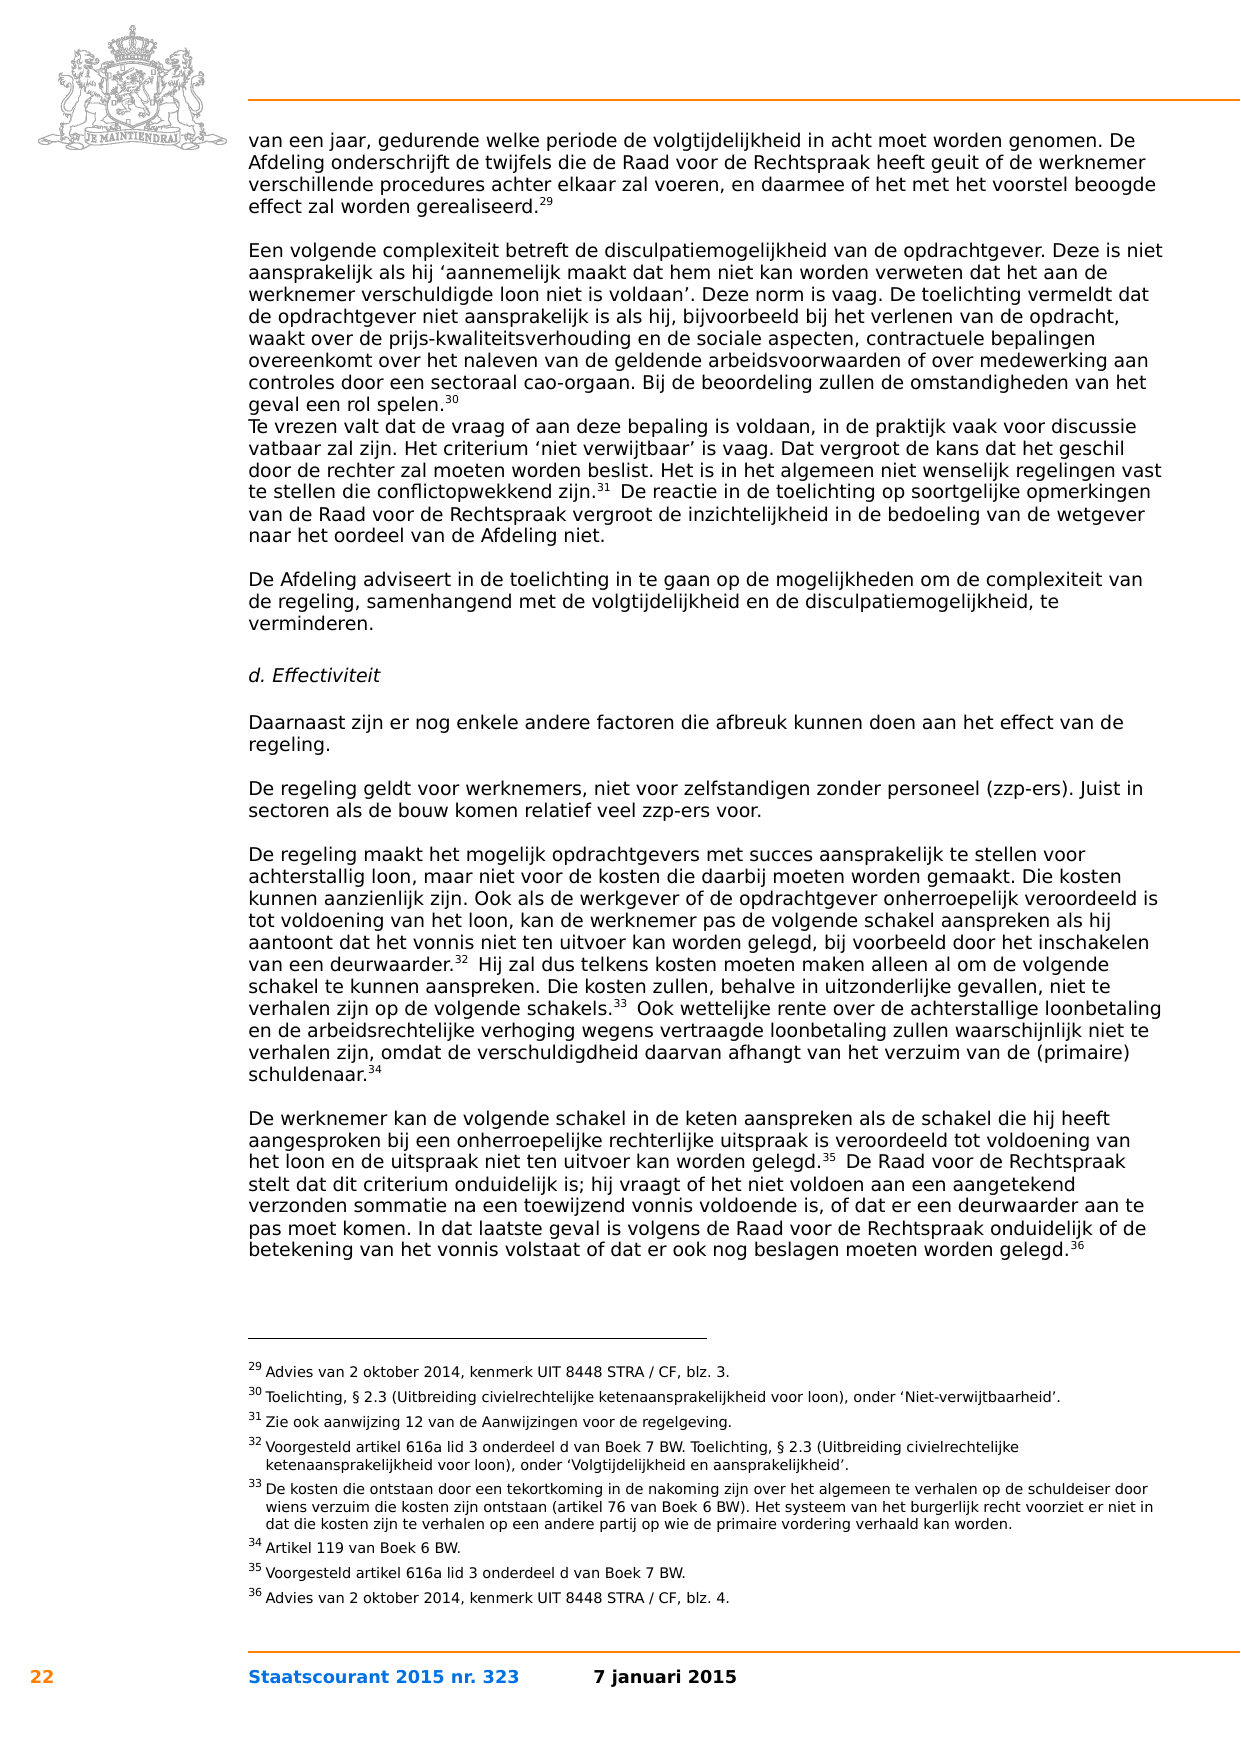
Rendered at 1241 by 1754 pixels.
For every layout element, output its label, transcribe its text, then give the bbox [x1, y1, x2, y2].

text Artikel 119 van Boek 6 BW. [248, 1536, 1163, 1558]
text Te vrezen valt dat de vraag of aan deze bepaling is voldaan, in de praktijk vaak voor discussie vatbaar zal zijn. Het criterium ‘niet verwijtbaar’ is vaag. Dat vergroot de kans dat het geschil door de rechter zal moeten worden beslist. Het is in het algemeen niet wenselijk regelingen vast te stellen die conflictopwekkend zijn. De reactie in de toelichting op soortgelijke opmerkingen van de Raad voor de Rechtspraak vergroot de inzichtelijkheid in de bedoeling van de wetgever naar het oordeel van de Afdeling niet. [248, 416, 1163, 547]
text Advies van 2 oktober 2014, kenmerk UIT 8448 STRA / CF, blz. 3. [248, 1360, 1163, 1382]
text Een volgende complexiteit betreft de disculpatiemogelijkheid van de opdrachtgever. Deze is niet aansprakelijk als hij ‘aannemelijk maakt dat hem niet kan worden verweten dat het aan de werknemer verschuldigde loon niet is voldaan’. Deze norm is vaag. De toelichting vermeldt dat de opdrachtgever niet aansprakelijk is als hij, bijvoorbeeld bij het verlenen van de opdracht, waakt over de prijs-kwaliteitsverhouding en de sociale aspecten, contractuele bepalingen overeenkomt over het naleven van de geldende arbeidsvoorwaarden of over medewerking aan controles door een sectoraal cao-orgaan. Bij de beoordeling zullen de omstandigheden van het geval een rol spelen. [248, 240, 1163, 416]
text Voorgesteld artikel 616a lid 3 onderdeel d van Boek 7 BW. [248, 1561, 1163, 1583]
text Zie ook aanwijzing 12 van de Aanwijzingen voor de regelgeving. [248, 1410, 1163, 1432]
text Daarnaast zijn er nog enkele andere factoren die afbreuk kunnen doen aan het effect van de regeling. [248, 712, 1163, 756]
text Advies van 2 oktober 2014, kenmerk UIT 8448 STRA / CF, blz. 4. [248, 1586, 1163, 1608]
text van een jaar, gedurende welke periode de volgtijdelijkheid in acht moet worden genomen. De Afdeling onderschrijft de twijfels die de Raad voor de Rechtspraak heeft geuit of de werknemer verschillende procedures achter elkaar zal voeren, en daarmee of het met het voorstel beoogde effect zal worden gerealiseerd. [248, 130, 1163, 218]
picture [38, 25, 227, 150]
text De kosten die ontstaan door een tekortkoming in de nakoming zijn over het algemeen te verhalen op de schuldeiser door wiens verzuim die kosten zijn ontstaan (artikel 76 van Boek 6 BW). Het systeem van het burgerlijk recht voorziet er niet in dat die kosten zijn te verhalen op een andere partij op wie de primaire vordering verhaald kan worden. [248, 1477, 1163, 1533]
text De regeling geldt voor werknemers, niet voor zelfstandigen zonder personeel (zzp-ers). Juist in sectoren als de bouw komen relatief veel zzp-ers voor. [248, 778, 1163, 822]
text De regeling maakt het mogelijk opdrachtgevers met succes aansprakelijk te stellen voor achterstallig loon, maar niet voor de kosten die daarbij moeten worden gemaakt. Die kosten kunnen aanzienlijk zijn. Ook als de werkgever of de opdrachtgever onherroepelijk veroordeeld is tot voldoening van het loon, kan de werknemer pas de volgende schakel aanspreken als hij aantoont dat het vonnis niet ten uitvoer kan worden gelegd, bij voorbeeld door het inschakelen van een deurwaarder. Hij zal dus telkens kosten moeten maken alleen al om de volgende schakel te kunnen aanspreken. Die kosten zullen, behalve in uitzonderlijke gevallen, niet te verhalen zijn op de volgende schakels. Ook wettelijke rente over de achterstallige loonbetaling en de arbeidsrechtelijke verhoging wegens vertraagde loonbetaling zullen waarschijnlijk niet te verhalen zijn, omdat de verschuldigdheid daarvan afhangt van het verzuim van de (primaire) schuldenaar. [248, 844, 1163, 1086]
text Voorgesteld artikel 616a lid 3 onderdeel d van Boek 7 BW. Toelichting, § 2.3 (Uitbreiding civielrechtelijke ketenaansprakelijkheid voor loon), onder ‘Volgtijdelijkheid en aansprakelijkheid’. [248, 1435, 1163, 1474]
subtitle d. Effectiviteit [248, 665, 1163, 687]
text Toelichting, § 2.3 (Uitbreiding civielrechtelijke ketenaansprakelijkheid voor loon), onder ‘Niet-verwijtbaarheid’. [248, 1385, 1163, 1407]
text De Afdeling adviseert in de toelichting in te gaan op de mogelijkheden om de complexiteit van de regeling, samenhangend met de volgtijdelijkheid en de disculpatiemogelijkheid, te verminderen. [248, 569, 1163, 635]
text De werknemer kan de volgende schakel in de keten aanspreken als de schakel die hij heeft aangesproken bij een onherroepelijke rechterlijke uitspraak is veroordeeld tot voldoening van het loon en de uitspraak niet ten uitvoer kan worden gelegd. De Raad voor de Rechtspraak stelt dat dit criterium onduidelijk is; hij vraagt of het niet voldoen aan een aangetekend verzonden sommatie na een toewijzend vonnis voldoende is, of dat er een deurwaarder aan te pas moet komen. In dat laatste geval is volgens de Raad voor de Rechtspraak onduidelijk of de betekening van het vonnis volstaat of dat er ook nog beslagen moeten worden gelegd. [248, 1107, 1163, 1261]
